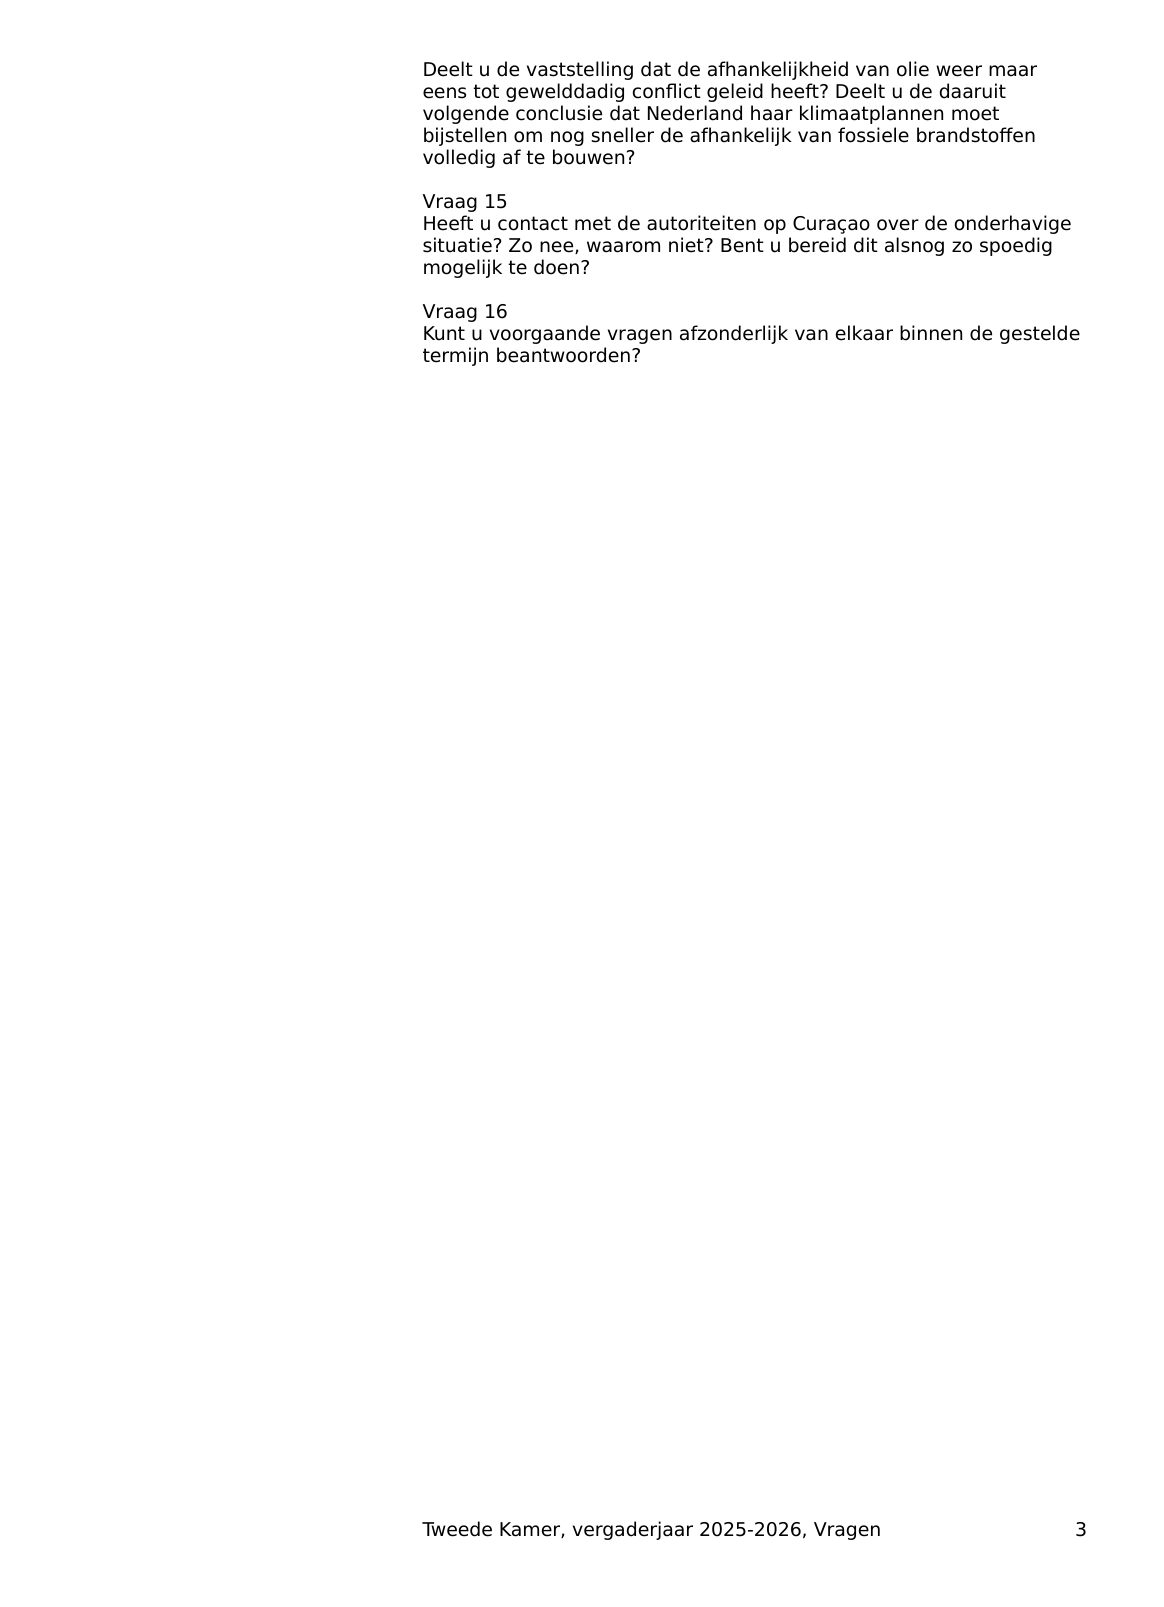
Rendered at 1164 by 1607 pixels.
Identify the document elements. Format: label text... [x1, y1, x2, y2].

text Vraag 16 [422, 301, 1087, 323]
text Kunt u voorgaande vragen afzonderlijk van elkaar binnen de gestelde termijn beantwoorden? [422, 323, 1087, 367]
text Heeft u contact met de autoriteiten op Curaçao over de onderhavige situatie? Zo nee, waarom niet? Bent u bereid dit alsnog zo spoedig mogelijk te doen? [422, 213, 1087, 279]
text Vraag 15 [422, 191, 1087, 213]
text Deelt u de vaststelling dat de afhankelijkheid van olie weer maar eens tot gewelddadig conflict geleid heeft? Deelt u de daaruit volgende conclusie dat Nederland haar klimaatplannen moet bijstellen om nog sneller de afhankelijk van fossiele brandstoffen volledig af te bouwen? [422, 59, 1087, 169]
